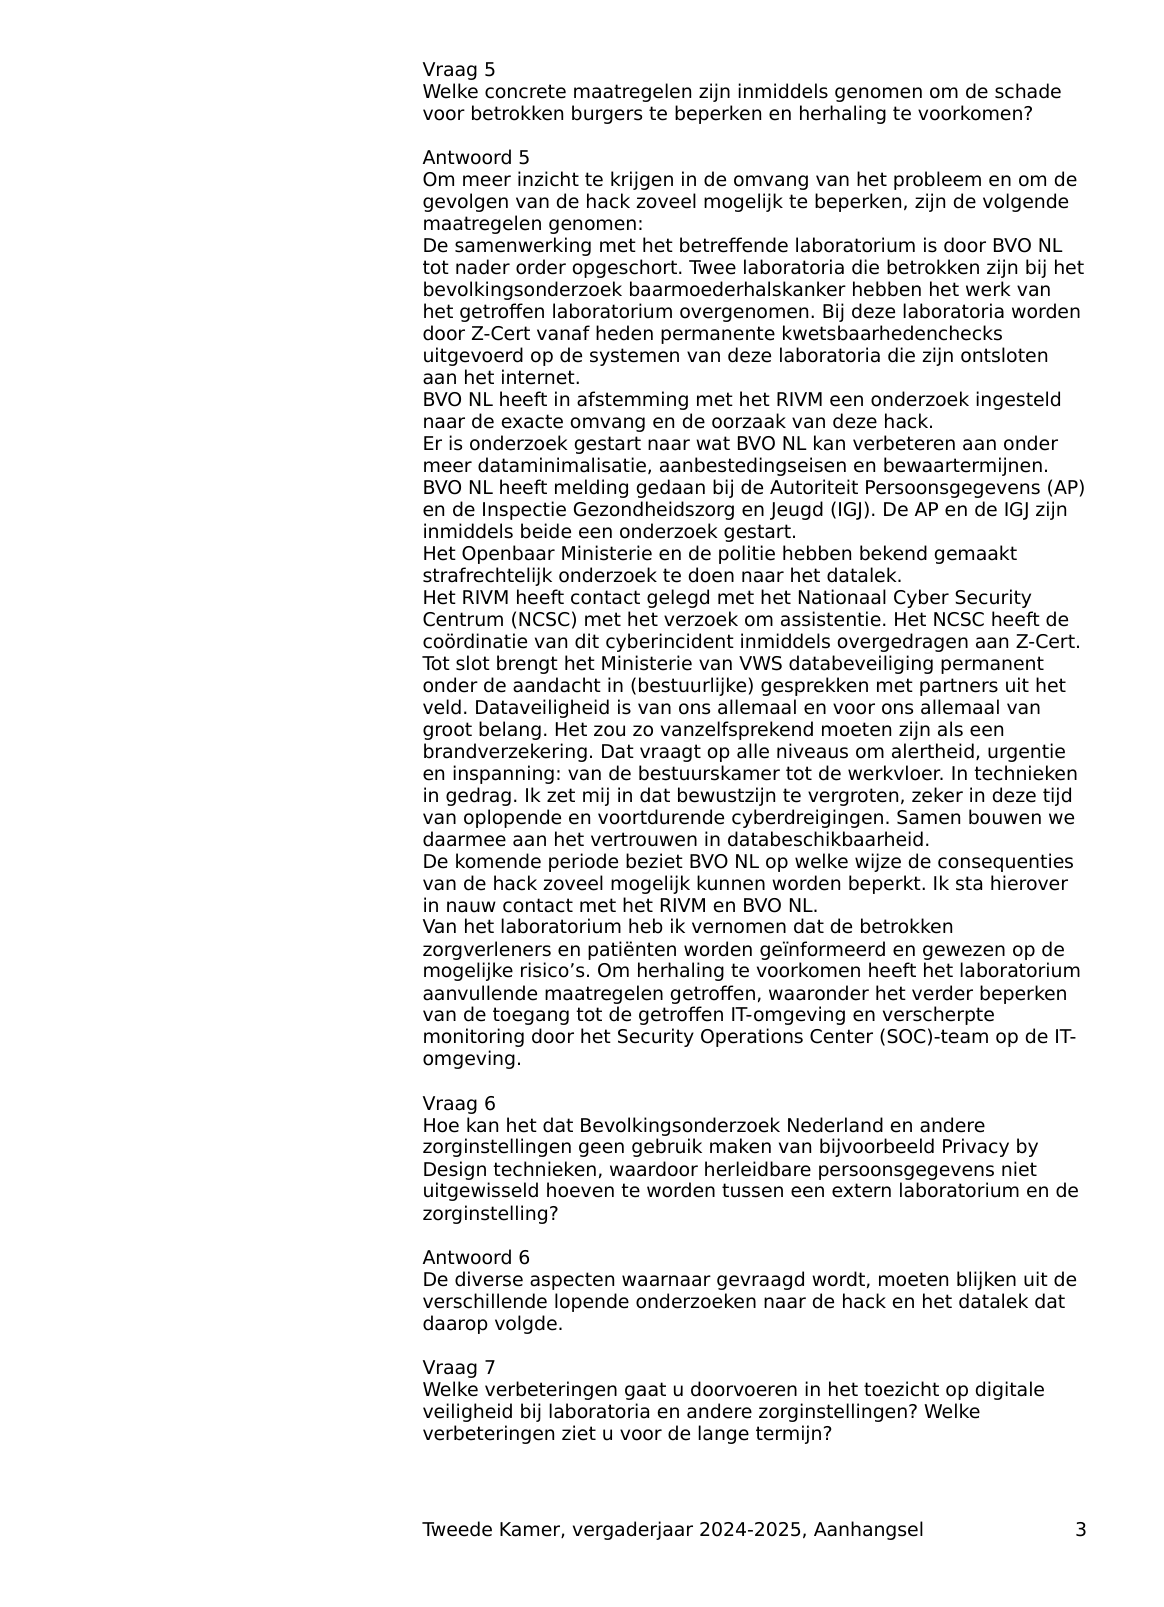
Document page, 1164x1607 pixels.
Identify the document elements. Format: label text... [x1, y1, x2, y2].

text Hoe kan het dat Bevolkingsonderzoek Nederland en andere zorginstellingen geen gebruik maken van bijvoorbeeld Privacy by Design technieken, waardoor herleidbare persoonsgegevens niet uitgewisseld hoeven te worden tussen een extern laboratorium en de zorginstelling? [422, 1114, 1087, 1224]
text Van het laboratorium heb ik vernomen dat de betrokken zorgverleners en patiënten worden geïnformeerd en gewezen op de mogelijke risico’s. Om herhaling te voorkomen heeft het laboratorium aanvullende maatregelen getroffen, waaronder het verder beperken van de toegang tot de getroffen IT-omgeving en verscherpte monitoring door het Security Operations Center (SOC)-team op de IT-omgeving. [422, 916, 1087, 1070]
text Antwoord 6 [422, 1247, 1087, 1268]
text BVO NL heeft in afstemming met het RIVM een onderzoek ingesteld naar de exacte omvang en de oorzaak van deze hack. [422, 389, 1087, 433]
text Welke verbeteringen gaat u doorvoeren in het toezicht op digitale veiligheid bij laboratoria en andere zorginstellingen? Welke verbeteringen ziet u voor de lange termijn? [422, 1379, 1087, 1444]
text Tot slot brengt het Ministerie van VWS databeveiliging permanent onder de aandacht in (bestuurlijke) gesprekken met partners uit het veld. Dataveiligheid is van ons allemaal en voor ons allemaal van groot belang. Het zou zo vanzelfsprekend moeten zijn als een brandverzekering. Dat vraagt op alle niveaus om alertheid, urgentie en inspanning: van de bestuurskamer tot de werkvloer. In technieken in gedrag. Ik zet mij in dat bewustzijn te vergroten, zeker in deze tijd van oplopende en voortdurende cyberdreigingen. Samen bouwen we daarmee aan het vertrouwen in databeschikbaarheid. [422, 653, 1087, 851]
text Er is onderzoek gestart naar wat BVO NL kan verbeteren aan onder meer dataminimalisatie, aanbestedingseisen en bewaartermijnen. [422, 433, 1087, 477]
text Vraag 5 [422, 59, 1087, 81]
text De samenwerking met het betreffende laboratorium is door BVO NL tot nader order opgeschort. Twee laboratoria die betrokken zijn bij het bevolkingsonderzoek baarmoederhalskanker hebben het werk van het getroffen laboratorium overgenomen. Bij deze laboratoria worden door Z-Cert vanaf heden permanente kwetsbaarhedenchecks uitgevoerd op de systemen van deze laboratoria die zijn ontsloten aan het internet. [422, 235, 1087, 389]
text Vraag 7 [422, 1357, 1087, 1379]
text Welke concrete maatregelen zijn inmiddels genomen om de schade voor betrokken burgers te beperken en herhaling te voorkomen? [422, 81, 1087, 125]
text Het Openbaar Ministerie en de politie hebben bekend gemaakt strafrechtelijk onderzoek te doen naar het datalek. [422, 543, 1087, 587]
text Het RIVM heeft contact gelegd met het Nationaal Cyber Security Centrum (NCSC) met het verzoek om assistentie. Het NCSC heeft de coördinatie van dit cyberincident inmiddels overgedragen aan Z-Cert. [422, 587, 1087, 653]
text De komende periode beziet BVO NL op welke wijze de consequenties van de hack zoveel mogelijk kunnen worden beperkt. Ik sta hierover in nauw contact met het RIVM en BVO NL. [422, 851, 1087, 916]
text Antwoord 5 [422, 147, 1087, 169]
text Vraag 6 [422, 1092, 1087, 1114]
text Om meer inzicht te krijgen in de omvang van het probleem en om de gevolgen van de hack zoveel mogelijk te beperken, zijn de volgende maatregelen genomen: [422, 169, 1087, 235]
text BVO NL heeft melding gedaan bij de Autoriteit Persoonsgegevens (AP) en de Inspectie Gezondheidszorg en Jeugd (IGJ). De AP en de IGJ zijn inmiddels beide een onderzoek gestart. [422, 477, 1087, 543]
text De diverse aspecten waarnaar gevraagd wordt, moeten blijken uit de verschillende lopende onderzoeken naar de hack en het datalek dat daarop volgde. [422, 1268, 1087, 1334]
